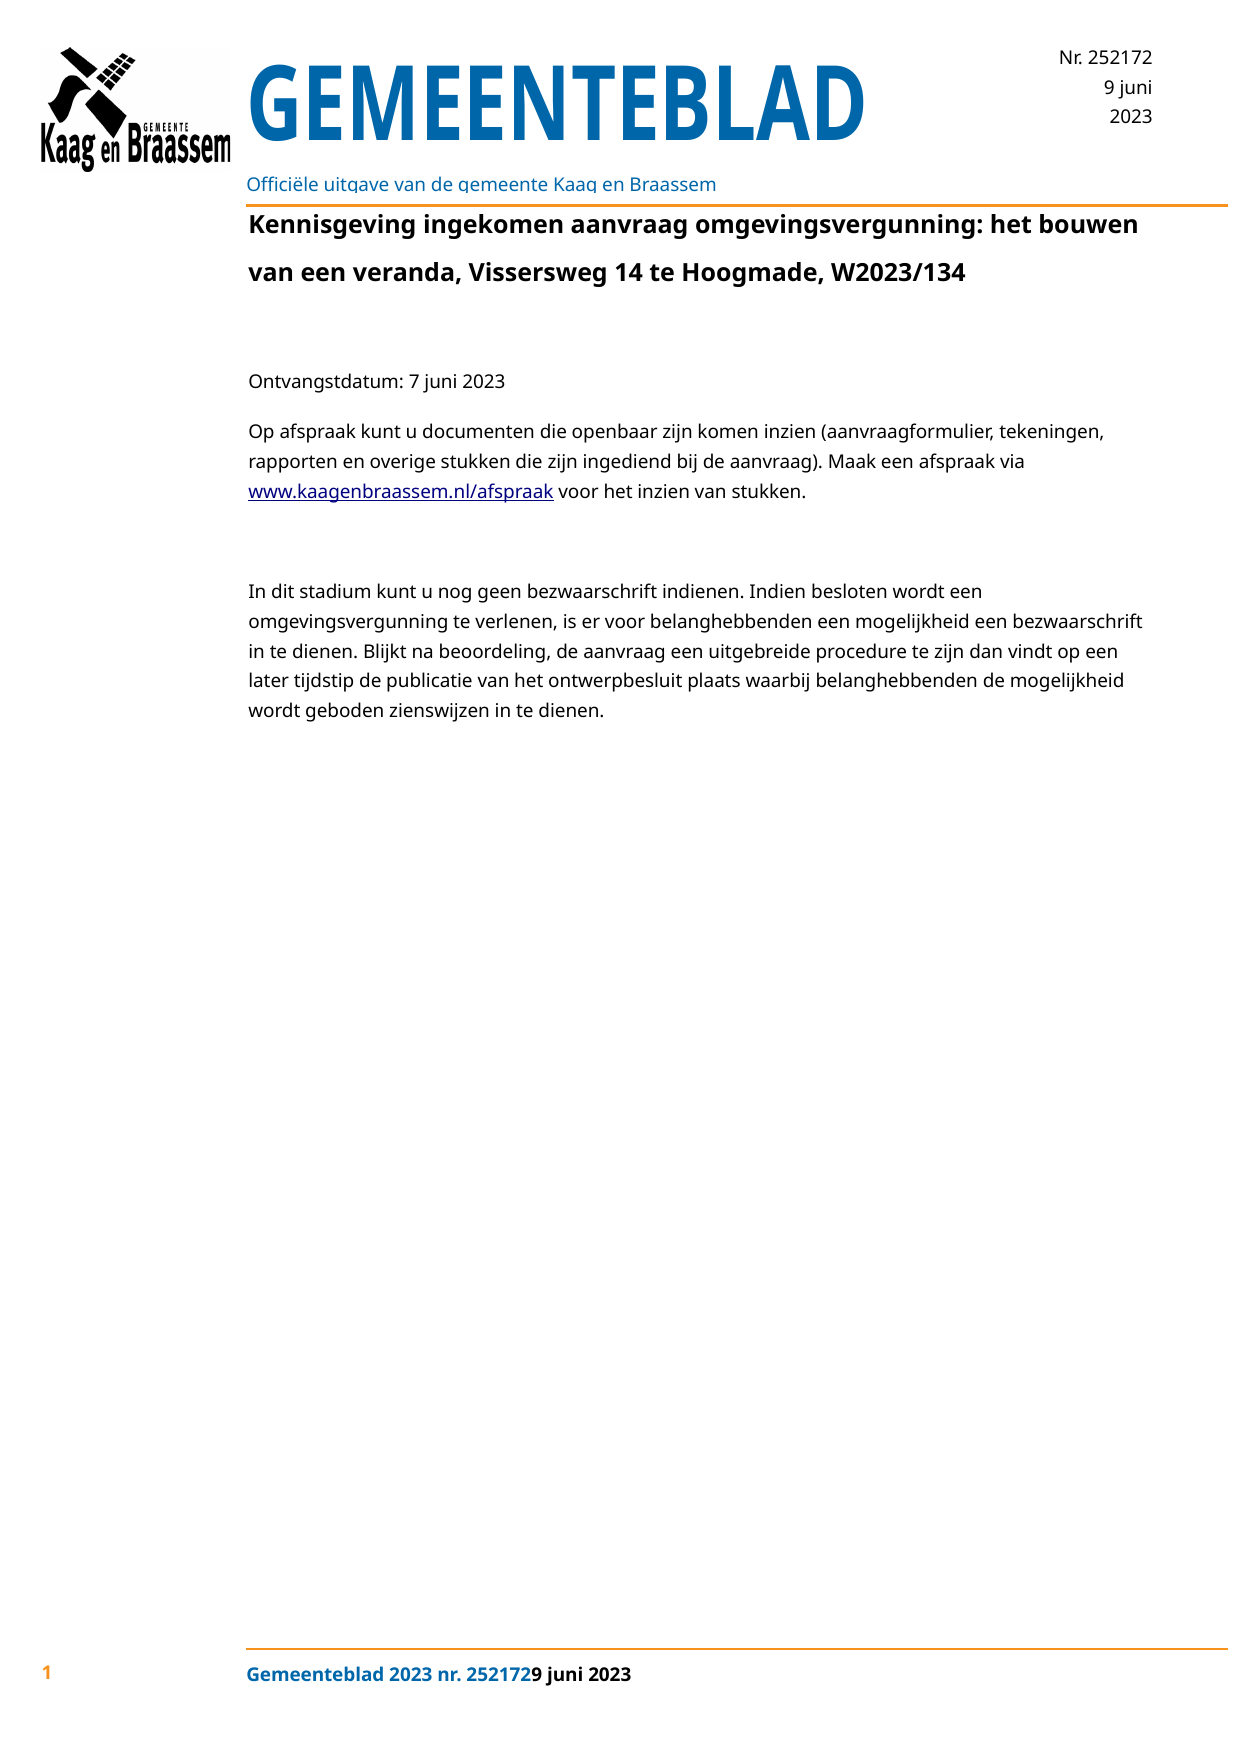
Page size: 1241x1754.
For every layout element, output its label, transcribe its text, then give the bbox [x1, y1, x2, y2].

text In dit stadium kunt u nog geen bezwaarschrift indienen. Indien besloten wordt een omgevingsvergunning te verlenen, is er voor belanghebbenden een mogelijkheid een bezwaarschrift in te dienen. Blijkt na beoordeling, de aanvraag een uitgebreide procedure te zijn dan vindt op een later tijdstip de publicatie van het ontwerpbesluit plaats waarbij belanghebbenden de mogelijkheid wordt geboden zienswijzen in te dienen. [248, 579, 1152, 723]
text Kennisgeving ingekomen aanvraag omgevingsvergunning: het bouwen van een veranda, Vissersweg 14 te Hoogmade, W2023/134 [248, 207, 1152, 288]
text Ontvangstdatum: 7 juni 2023 [248, 368, 1152, 394]
text Op afspraak kunt u documenten die openbaar zijn komen inzien (aanvraagformulier, tekeningen, rapporten en overige stukken die zijn ingediend bij de aanvraag). Maak een afspraak via www.kaagenbraassem.nl/afspraak voor het inzien van stukken. [248, 419, 1152, 504]
picture [41, 47, 231, 172]
